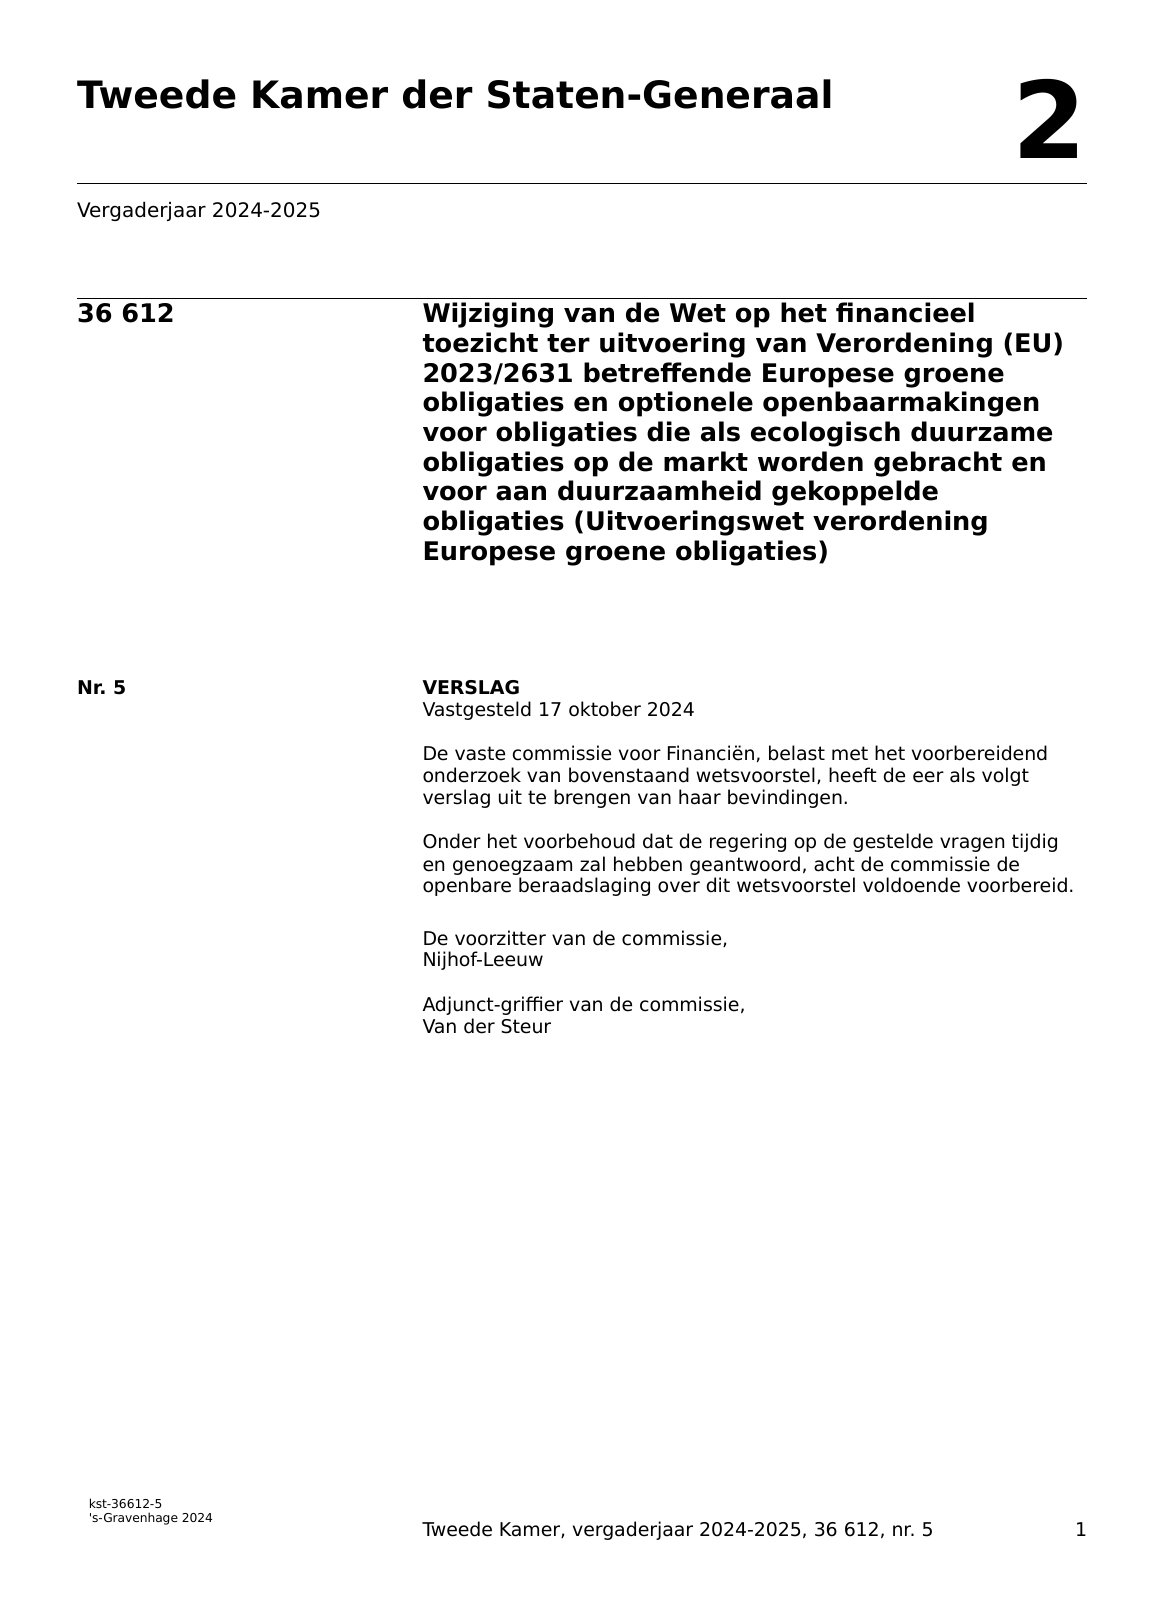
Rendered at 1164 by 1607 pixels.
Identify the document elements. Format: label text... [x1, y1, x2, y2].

text 's-Gravenhage 2024 [88, 1511, 323, 1525]
text Vastgesteld 17 oktober 2024 [422, 699, 1087, 721]
text De vaste commissie voor Financiën, belast met het voorbereidend onderzoek van bovenstaand wetsvoorstel, heeft de eer als volgt verslag uit te brengen van haar bevindingen. [422, 743, 1087, 809]
text Adjunct-griffier van de commissie, Van der Steur [422, 993, 1087, 1037]
table_cell Vergaderjaar 2024-2025 [77, 184, 1087, 298]
table_header 2 [886, 59, 1087, 183]
subtitle 36 612 Wijziging van de Wet op het financieel toezicht ter uitvoering van Verordening (EU) 2023/2631 betreffende Europese groene obligaties en optionele openbaarmakingen voor obligaties die als ecologisch duurzame obligaties op de markt worden gebracht en voor aan duurzaamheid gekoppelde obligaties (Uitvoeringswet verordening Europese groene obligaties) [77, 299, 1087, 566]
text kst-36612-5 [88, 1497, 323, 1511]
text De voorzitter van de commissie, Nijhof-Leeuw [422, 927, 1087, 971]
text Onder het voorbehoud dat de regering op de gestelde vragen tijdig en genoegzaam zal hebben geantwoord, acht de commissie de openbare beraadslaging over dit wetsvoorstel voldoende voorbereid. [422, 831, 1087, 897]
subtitle Nr. 5 VERSLAG [77, 677, 1087, 699]
table_header Tweede Kamer der Staten-Generaal [77, 59, 886, 183]
